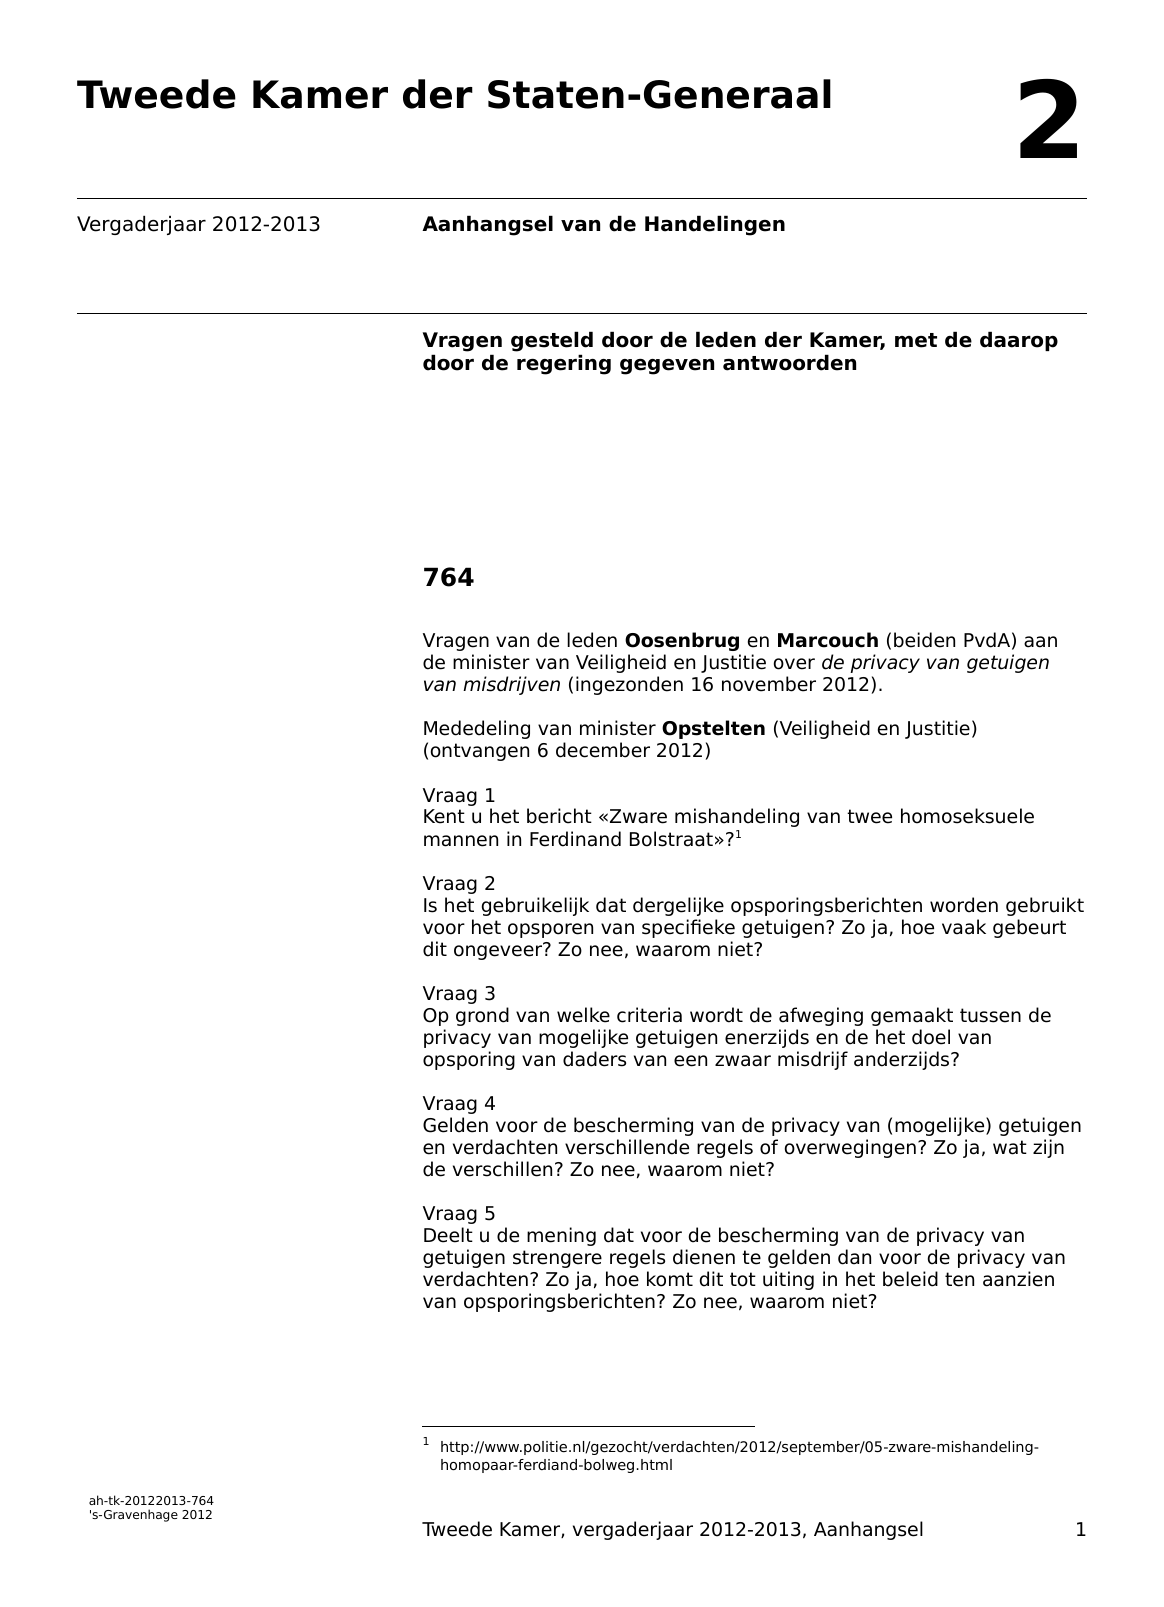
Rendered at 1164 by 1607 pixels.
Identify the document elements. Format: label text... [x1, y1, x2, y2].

table_header Tweede Kamer der Staten-Generaal [77, 59, 886, 198]
text Mededeling van minister Opstelten (Veiligheid en Justitie) (ontvangen 6 december 2012) [422, 718, 1087, 762]
text Vraag 3 [422, 983, 1087, 1005]
text Vraag 1 [422, 784, 1087, 806]
text Vraag 5 [422, 1203, 1087, 1225]
text 764 [422, 563, 1087, 592]
table_cell [77, 314, 422, 375]
table_cell Vergaderjaar 2012-2013 [77, 199, 422, 313]
text Vragen van de leden Oosenbrug en Marcouch (beiden PvdA) aan de minister van Veiligheid en Justitie over de privacy van getuigen van misdrijven (ingezonden 16 november 2012). [422, 630, 1087, 696]
text Is het gebruikelijk dat dergelijke opsporingsberichten worden gebruikt voor het opsporen van specifieke getuigen? Zo ja, hoe vaak gebeurt dit ongeveer? Zo nee, waarom niet? [422, 894, 1087, 961]
text Op grond van welke criteria wordt de afweging gemaakt tussen de privacy van mogelijke getuigen enerzijds en de het doel van opsporing van daders van een zwaar misdrijf anderzijds? [422, 1005, 1087, 1071]
text Gelden voor de bescherming van de privacy van (mogelijke) getuigen en verdachten verschillende regels of overwegingen? Zo ja, wat zijn de verschillen? Zo nee, waarom niet? [422, 1115, 1087, 1181]
text Deelt u de mening dat voor de bescherming van de privacy van getuigen strengere regels dienen te gelden dan voor de privacy van verdachten? Zo ja, hoe komt dit tot uiting in het beleid ten aanzien van opsporingsberichten? Zo nee, waarom niet? [422, 1225, 1087, 1313]
text http://www.politie.nl/gezocht/verdachten/2012/september/05-zware-mishandeling-homopaar-ferdiand-bolweg.html [422, 1435, 1087, 1474]
table_cell Vragen gesteld door de leden der Kamer, met de daarop door de regering gegeven antwoorden [422, 314, 1087, 375]
text Vraag 2 [422, 873, 1087, 894]
text ah-tk-20122013-764 [88, 1494, 323, 1508]
text Kent u het bericht «Zware mishandeling van twee homoseksuele mannen in Ferdinand Bolstraat»? [422, 806, 1087, 850]
table_header 2 [886, 59, 1087, 198]
table_cell Aanhangsel van de Handelingen [422, 199, 1087, 313]
text 's-Gravenhage 2012 [88, 1508, 323, 1522]
text Vraag 4 [422, 1093, 1087, 1115]
